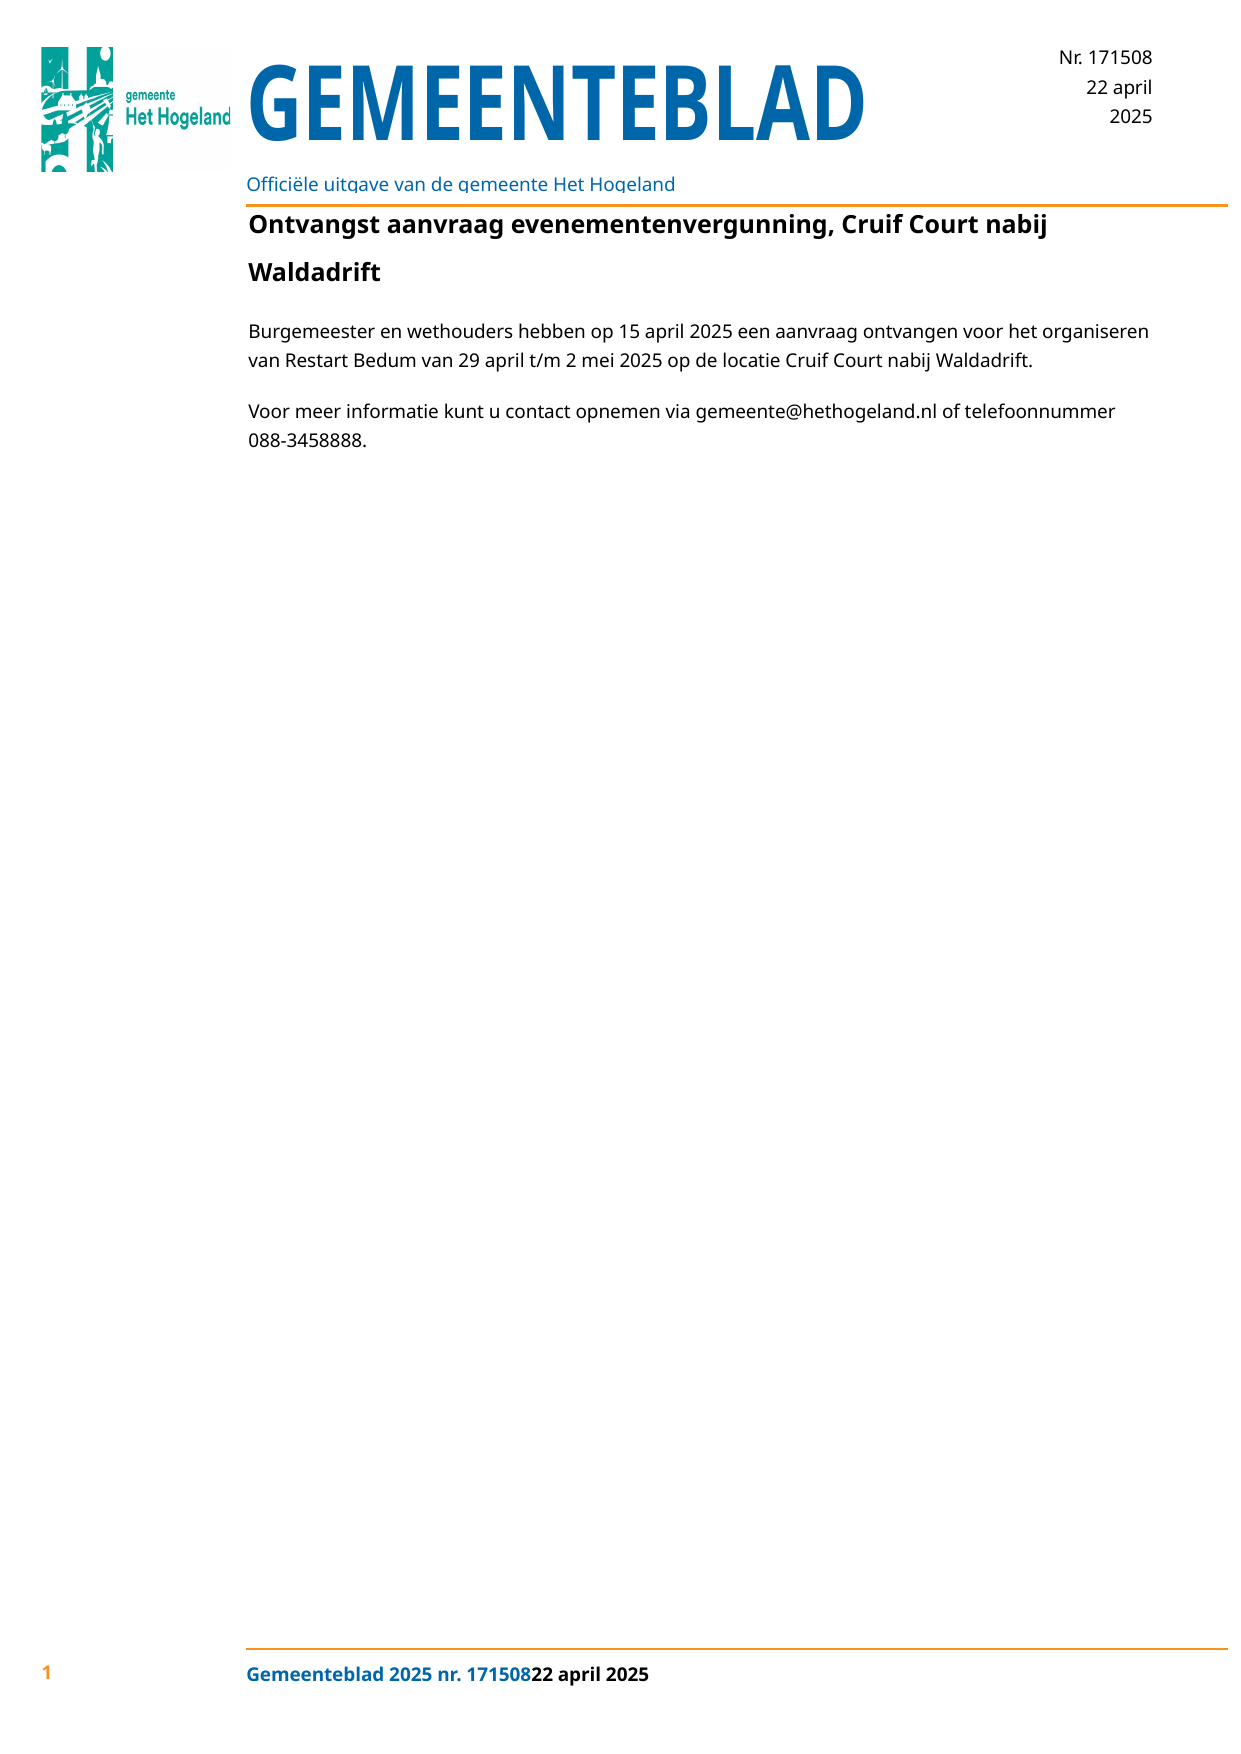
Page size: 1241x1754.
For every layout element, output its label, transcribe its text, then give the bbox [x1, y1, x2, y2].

picture [41, 47, 231, 172]
text Burgemeester en wethouders hebben op 15 april 2025 een aanvraag ontvangen voor het organiseren van Restart Bedum van 29 april t/m 2 mei 2025 op de locatie Cruif Court nabij Waldadrift. [248, 318, 1152, 373]
text Voor meer informatie kunt u contact opnemen via gemeente@hethogeland.nl of telefoonnummer 088-3458888. [248, 398, 1152, 453]
text Ontvangst aanvraag evenementenvergunning, Cruif Court nabij Waldadrift [248, 207, 1152, 288]
